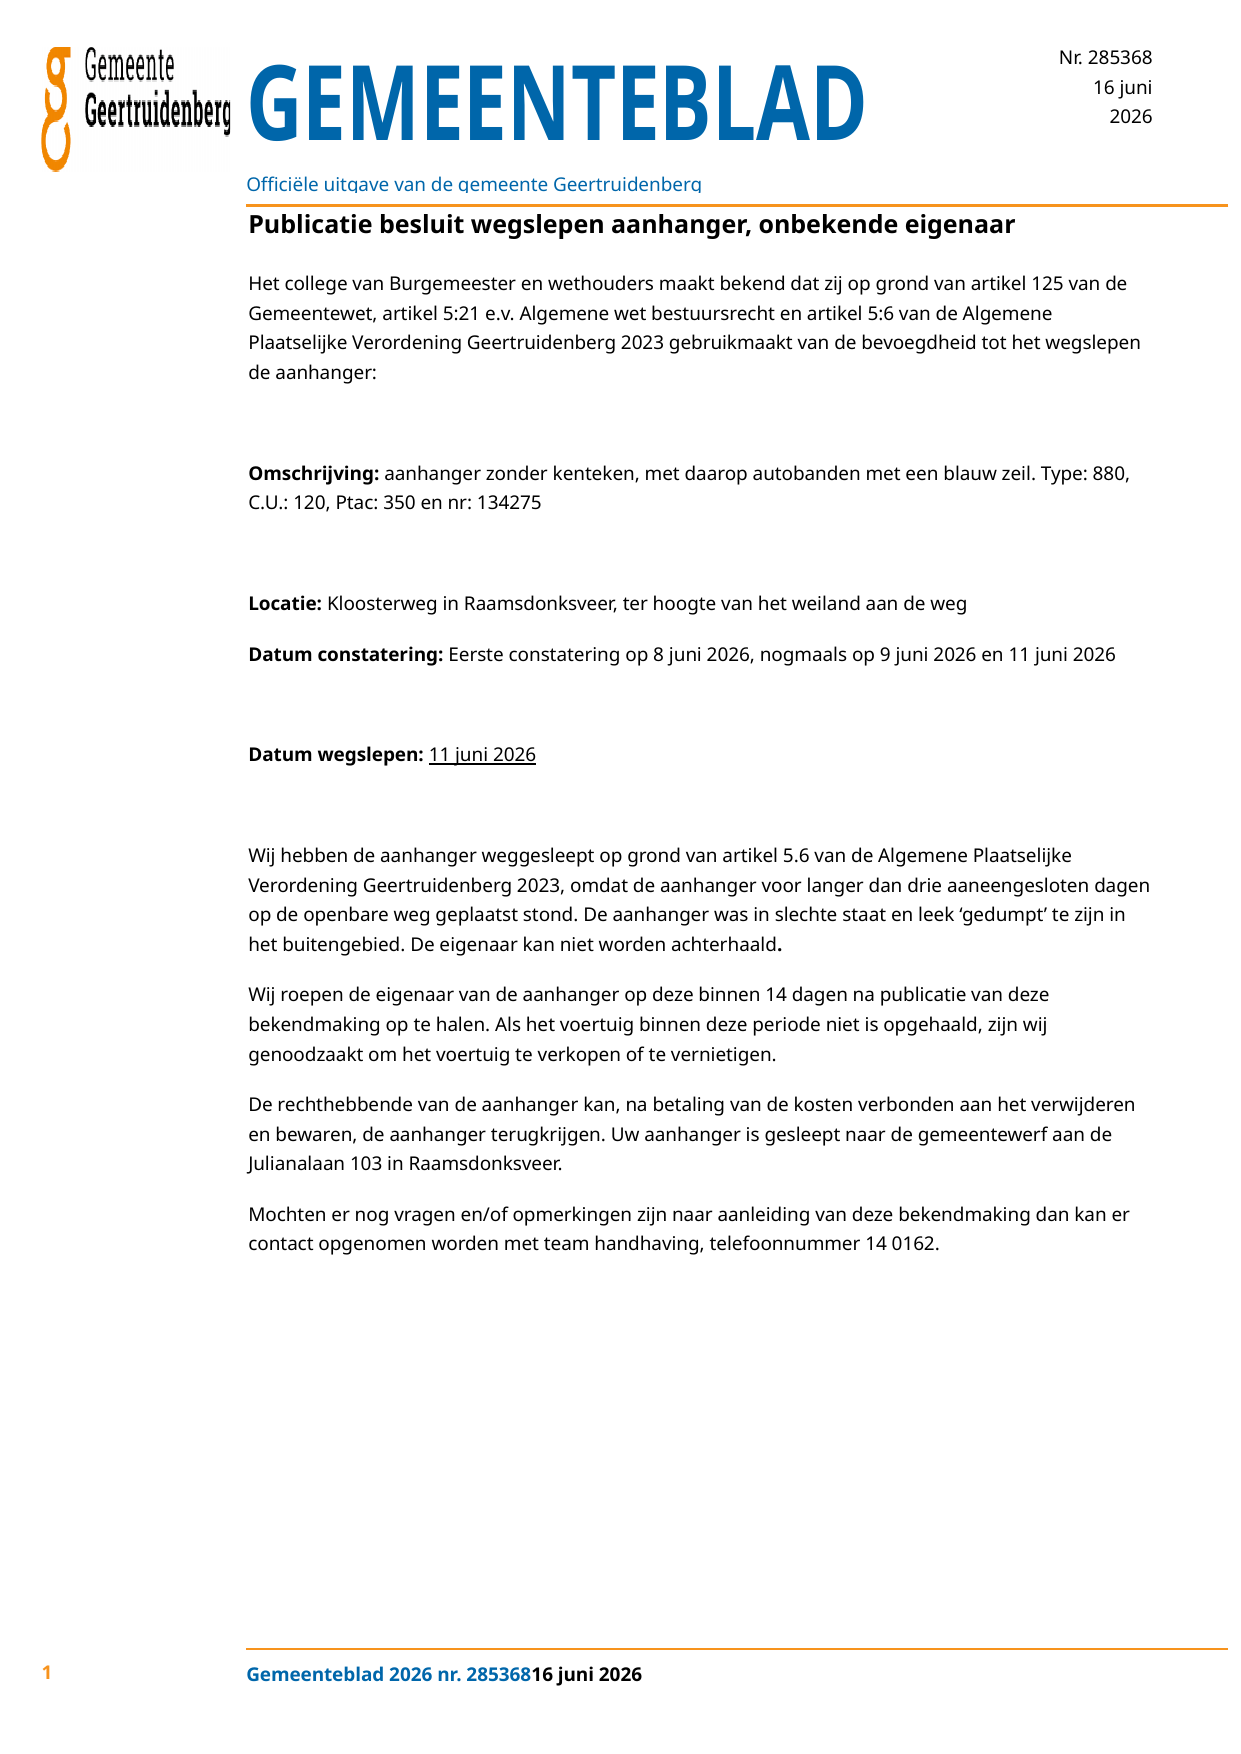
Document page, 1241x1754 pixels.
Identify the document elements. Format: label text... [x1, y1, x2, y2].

text Datum constatering: Eerste constatering op 8 juni 2026, nogmaals op 9 juni 2026 en 11 juni 2026 [248, 641, 1152, 666]
picture [41, 47, 231, 172]
text Omschrijving: aanhanger zonder kenteken, met daarop autobanden met een blauw zeil. Type: 880, C.U.: 120, Ptac: 350 en nr: 134275 [248, 460, 1152, 515]
text Wij roepen de eigenaar van de aanhanger op deze binnen 14 dagen na publicatie van deze bekendmaking op te halen. Als het voertuig binnen deze periode niet is opgehaald, zijn wij genoodzaakt om het voertuig te verkopen of te vernietigen. [248, 982, 1152, 1066]
text Locatie: Kloosterweg in Raamsdonksveer, ter hoogte van het weiland aan de weg [248, 590, 1152, 616]
text Publicatie besluit wegslepen aanhanger, onbekende eigenaar [248, 207, 1152, 241]
text Wij hebben de aanhanger weggesleept op grond van artikel 5.6 van de Algemene Plaatselijke Verordening Geertruidenberg 2023, omdat de aanhanger voor langer dan drie aaneengesloten dagen op de openbare weg geplaatst stond. De aanhanger was in slechte staat en leek ‘gedumpt’ te zijn in het buitengebied. De eigenaar kan niet worden achterhaald. [248, 842, 1152, 957]
text Mochten er nog vragen en/of opmerkingen zijn naar aanleiding van deze bekendmaking dan kan er contact opgenomen worden met team handhaving, telefoonnummer 14 0162. [248, 1201, 1152, 1256]
text Het college van Burgemeester en wethouders maakt bekend dat zij op grond van artikel 125 van de Gemeentewet, artikel 5:21 e.v. Algemene wet bestuursrecht en artikel 5:6 van de Algemene Plaatselijke Verordening Geertruidenberg 2023 gebruikmaakt van de bevoegdheid tot het wegslepen de aanhanger: [248, 270, 1152, 385]
text De rechthebbende van de aanhanger kan, na betaling van de kosten verbonden aan het verwijderen en bewaren, de aanhanger terugkrijgen. Uw aanhanger is gesleept naar de gemeentewerf aan de Julianalaan 103 in Raamsdonksveer. [248, 1091, 1152, 1176]
text Datum wegslepen: 11 juni 2026 [248, 742, 1152, 767]
